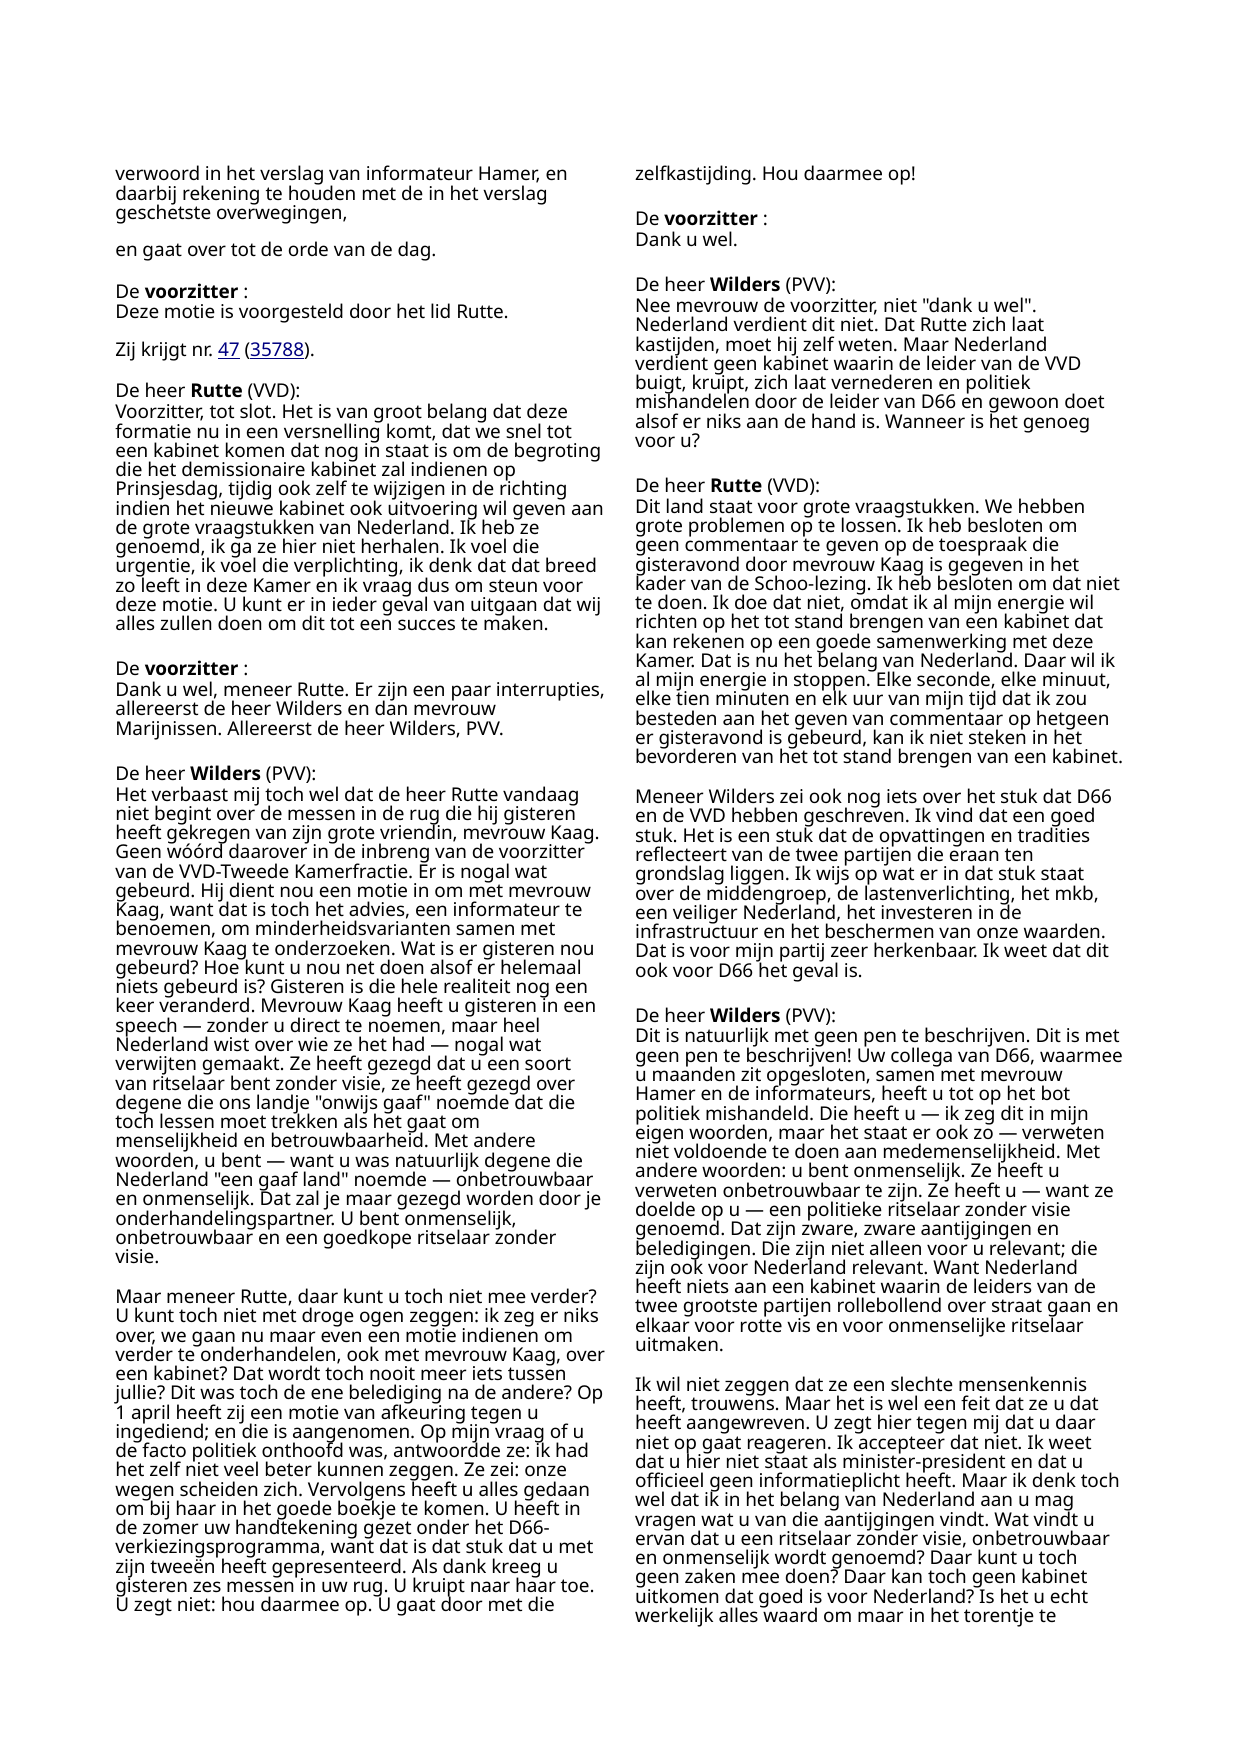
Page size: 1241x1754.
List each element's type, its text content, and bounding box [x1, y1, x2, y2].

text Ik wil niet zeggen dat ze een slechte mensenkennis heeft, trouwens. Maar het is wel een feit dat ze u dat heeft aangewreven. U zegt hier tegen mij dat u daar niet op gaat reageren. Ik accepteer dat niet. Ik weet dat u hier niet staat als minister-president en dat u officieel geen informatieplicht heeft. Maar ik denk toch wel dat ik in het belang van Nederland aan u mag vragen wat u van die aantijgingen vindt. Wat vindt u ervan dat u een ritselaar zonder visie, onbetrouwbaar en onmenselijk wordt genoemd? Daar kunt u toch geen zaken mee doen? Daar kan toch geen kabinet uitkomen dat goed is voor Nederland? Is het u echt werkelijk alles waard om maar in het torentje te [635, 1376, 1125, 1626]
text De voorzitter : [635, 205, 1125, 231]
text De heer Wilders (PVV): [635, 271, 1125, 297]
text Meneer Wilders zei ook nog iets over het stuk dat D66 en de VVD hebben geschreven. Ik vind dat een goed stuk. Het is een stuk dat de opvattingen en tradities reflecteert van de twee partijen die eraan ten grondslag liggen. Ik wijs op wat er in dat stuk staat over de middengroep, de lastenverlichting, het mkb, een veiliger Nederland, het investeren in de infrastructuur en het beschermen van onze waarden. Dat is voor mijn partij zeer herkenbaar. Ik weet dat dit ook voor D66 het geval is. [635, 788, 1125, 981]
text Maar meneer Rutte, daar kunt u toch niet mee verder? U kunt toch niet met droge ogen zeggen: ik zeg er niks over, we gaan nu maar even een motie indienen om verder te onderhandelen, ook met mevrouw Kaag, over een kabinet? Dat wordt toch nooit meer iets tussen jullie? Dit was toch de ene belediging na de andere? Op 1 april heeft zij een motie van afkeuring tegen u ingediend; en die is aangenomen. Op mijn vraag of u de facto politiek onthoofd was, antwoordde ze: ik had het zelf niet veel beter kunnen zeggen. Ze zei: onze wegen scheiden zich. Vervolgens heeft u alles gedaan om bij haar in het goede boekje te komen. U heeft in de zomer uw handtekening gezet onder het D66-verkiezingsprogramma, want dat is dat stuk dat u met zijn tweeën heeft gepresenteerd. Als dank kreeg u gisteren zes messen in uw rug. U kruipt naar haar toe. U zegt niet: hou daarmee op. U gaat door met die [115, 1288, 605, 1616]
text Zij krijgt nr. 47 (35788). [115, 341, 605, 360]
text Dank u wel, meneer Rutte. Er zijn een paar interrupties, allereerst de heer Wilders en dan mevrouw Marijnissen. Allereerst de heer Wilders, PVV. [115, 681, 605, 739]
text en gaat over tot de orde van de dag. [115, 241, 605, 260]
text De voorzitter : [115, 655, 605, 681]
text Dit land staat voor grote vraagstukken. We hebben grote problemen op te lossen. Ik heb besloten om geen commentaar te geven op de toespraak die gisteravond door mevrouw Kaag is gegeven in het kader van de Schoo-lezing. Ik heb besloten om dat niet te doen. Ik doe dat niet, omdat ik al mijn energie wil richten op het tot stand brengen van een kabinet dat kan rekenen op een goede samenwerking met deze Kamer. Dat is nu het belang van Nederland. Daar wil ik al mijn energie in stoppen. Elke seconde, elke minuut, elke tien minuten en elk uur van mijn tijd dat ik zou besteden aan het geven van commentaar op hetgeen er gisteravond is gebeurd, kan ik niet steken in het bevorderen van het tot stand brengen van een kabinet. [635, 498, 1125, 767]
text Dank u wel. [635, 231, 1125, 250]
text De heer Rutte (VVD): [115, 378, 605, 403]
text zelfkastijding. Hou daarmee op! [635, 165, 1125, 184]
text De voorzitter : [115, 278, 605, 303]
text Dit is natuurlijk met geen pen te beschrijven. Dit is met geen pen te beschrijven! Uw collega van D66, waarmee u maanden zit opgesloten, samen met mevrouw Hamer en de informateurs, heeft u tot op het bot politiek mishandeld. Die heeft u — ik zeg dit in mijn eigen woorden, maar het staat er ook zo — verweten niet voldoende te doen aan medemenselijkheid. Met andere woorden: u bent onmenselijk. Ze heeft u verweten onbetrouwbaar te zijn. Ze heeft u — want ze doelde op u — een politieke ritselaar zonder visie genoemd. Dat zijn zware, zware aantijgingen en beledigingen. Die zijn niet alleen voor u relevant; die zijn ook voor Nederland relevant. Want Nederland heeft niets aan een kabinet waarin de leiders van de twee grootste partijen rollebollend over straat gaan en elkaar voor rotte vis en voor onmenselijke ritselaar uitmaken. [635, 1027, 1125, 1355]
text Voorzitter, tot slot. Het is van groot belang dat deze formatie nu in een versnelling komt, dat we snel tot een kabinet komen dat nog in staat is om de begroting die het demissionaire kabinet zal indienen op Prinsjesdag, tijdig ook zelf te wijzigen in de richting indien het nieuwe kabinet ook uitvoering wil geven aan de grote vraagstukken van Nederland. Ik heb ze genoemd, ik ga ze hier niet herhalen. Ik voel die urgentie, ik voel die verplichting, ik denk dat dat breed zo leeft in deze Kamer en ik vraag dus om steun voor deze motie. U kunt er in ieder geval van uitgaan dat wij alles zullen doen om dit tot een succes te maken. [115, 403, 605, 634]
text De heer Rutte (VVD): [635, 472, 1125, 498]
text verwoord in het verslag van informateur Hamer, en daarbij rekening te houden met de in het verslag geschetste overwegingen, [115, 165, 605, 223]
text Deze motie is voorgesteld door het lid Rutte. [115, 303, 605, 323]
text De heer Wilders (PVV): [635, 1002, 1125, 1027]
text Het verbaast mij toch wel dat de heer Rutte vandaag niet begint over de messen in de rug die hij gisteren heeft gekregen van zijn grote vriendin, mevrouw Kaag. Geen wóórd daarover in de inbreng van de voorzitter van de VVD-Tweede Kamerfractie. Er is nogal wat gebeurd. Hij dient nou een motie in om met mevrouw Kaag, want dat is toch het advies, een informateur te benoemen, om minderheidsvarianten samen met mevrouw Kaag te onderzoeken. Wat is er gisteren nou gebeurd? Hoe kunt u nou net doen alsof er helemaal niets gebeurd is? Gisteren is die hele realiteit nog een keer veranderd. Mevrouw Kaag heeft u gisteren in een speech — zonder u direct te noemen, maar heel Nederland wist over wie ze het had — nogal wat verwijten gemaakt. Ze heeft gezegd dat u een soort van ritselaar bent zonder visie, ze heeft gezegd over degene die ons landje "onwijs gaaf" noemde dat die toch lessen moet trekken als het gaat om menselijkheid en betrouwbaarheid. Met andere woorden, u bent — want u was natuurlijk degene die Nederland "een gaaf land" noemde — onbetrouwbaar en onmenselijk. Dat zal je maar gezegd worden door je onderhandelingspartner. U bent onmenselijk, onbetrouwbaar en een goedkope ritselaar zonder visie. [115, 786, 605, 1267]
text De heer Wilders (PVV): [115, 760, 605, 786]
text Nee mevrouw de voorzitter, niet "dank u wel". Nederland verdient dit niet. Dat Rutte zich laat kastijden, moet hij zelf weten. Maar Nederland verdient geen kabinet waarin de leider van de VVD buigt, kruipt, zich laat vernederen en politiek mishandelen door de leider van D66 en gewoon doet alsof er niks aan de hand is. Wanneer is het genoeg voor u? [635, 297, 1125, 451]
